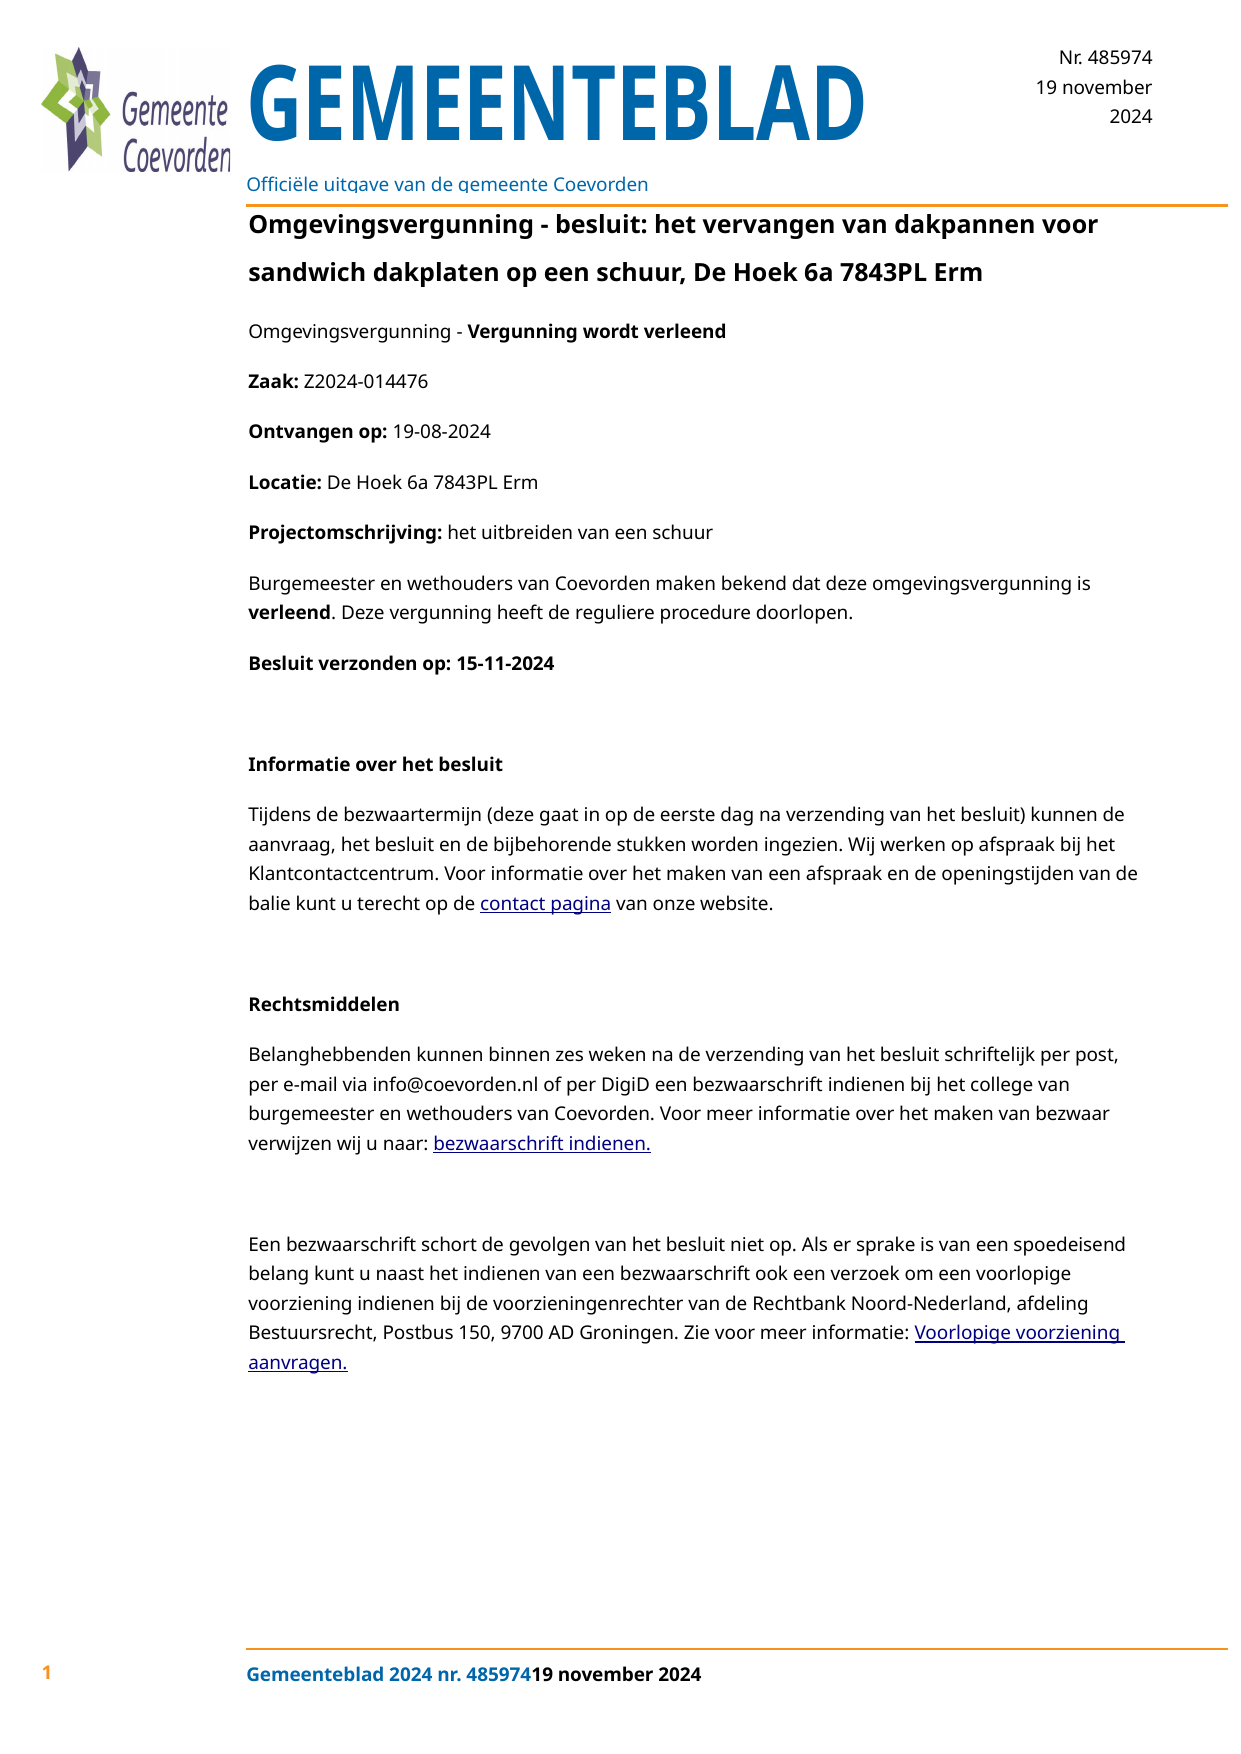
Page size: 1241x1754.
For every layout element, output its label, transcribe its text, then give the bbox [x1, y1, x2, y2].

text Informatie over het besluit [248, 751, 1152, 777]
text Locatie: De Hoek 6a 7843PL Erm [248, 469, 1152, 495]
text Besluit verzonden op: 15-11-2024 [248, 650, 1152, 676]
picture [41, 47, 231, 172]
text Een bezwaarschrift schort de gevolgen van het besluit niet op. Als er sprake is van een spoedeisend belang kunt u naast het indienen van een bezwaarschrift ook een verzoek om een voorlopige voorziening indienen bij de voorzieningenrechter van de Rechtbank Noord-Nederland, afdeling Bestuursrecht, Postbus 150, 9700 AD Groningen. Zie voor meer informatie: Voorlopige voorziening aanvragen. [248, 1231, 1152, 1375]
text Omgevingsvergunning - Vergunning wordt verleend [248, 318, 1152, 344]
text Omgevingsvergunning - besluit: het vervangen van dakpannen voor sandwich dakplaten op een schuur, De Hoek 6a 7843PL Erm [248, 207, 1152, 288]
text Belanghebbenden kunnen binnen zes weken na de verzending van het besluit schriftelijk per post, per e-mail via info@coevorden.nl of per DigiD een bezwaarschrift indienen bij het college van burgemeester en wethouders van Coevorden. Voor meer informatie over het maken van bezwaar verwijzen wij u naar: bezwaarschrift indienen. [248, 1041, 1152, 1156]
text Rechtsmiddelen [248, 991, 1152, 1017]
text Projectomschrijving: het uitbreiden van een schuur [248, 519, 1152, 545]
text Burgemeester en wethouders van Coevorden maken bekend dat deze omgevingsvergunning is verleend. Deze vergunning heeft de reguliere procedure doorlopen. [248, 570, 1152, 625]
text Tijdens de bezwaartermijn (deze gaat in op de eerste dag na verzending van het besluit) kunnen de aanvraag, het besluit en de bijbehorende stukken worden ingezien. Wij werken op afspraak bij het Klantcontactcentrum. Voor informatie over het maken van een afspraak en de openingstijden van de balie kunt u terecht op de contact pagina van onze website. [248, 801, 1152, 916]
text Ontvangen op: 19-08-2024 [248, 419, 1152, 444]
text Zaak: Z2024-014476 [248, 368, 1152, 394]
